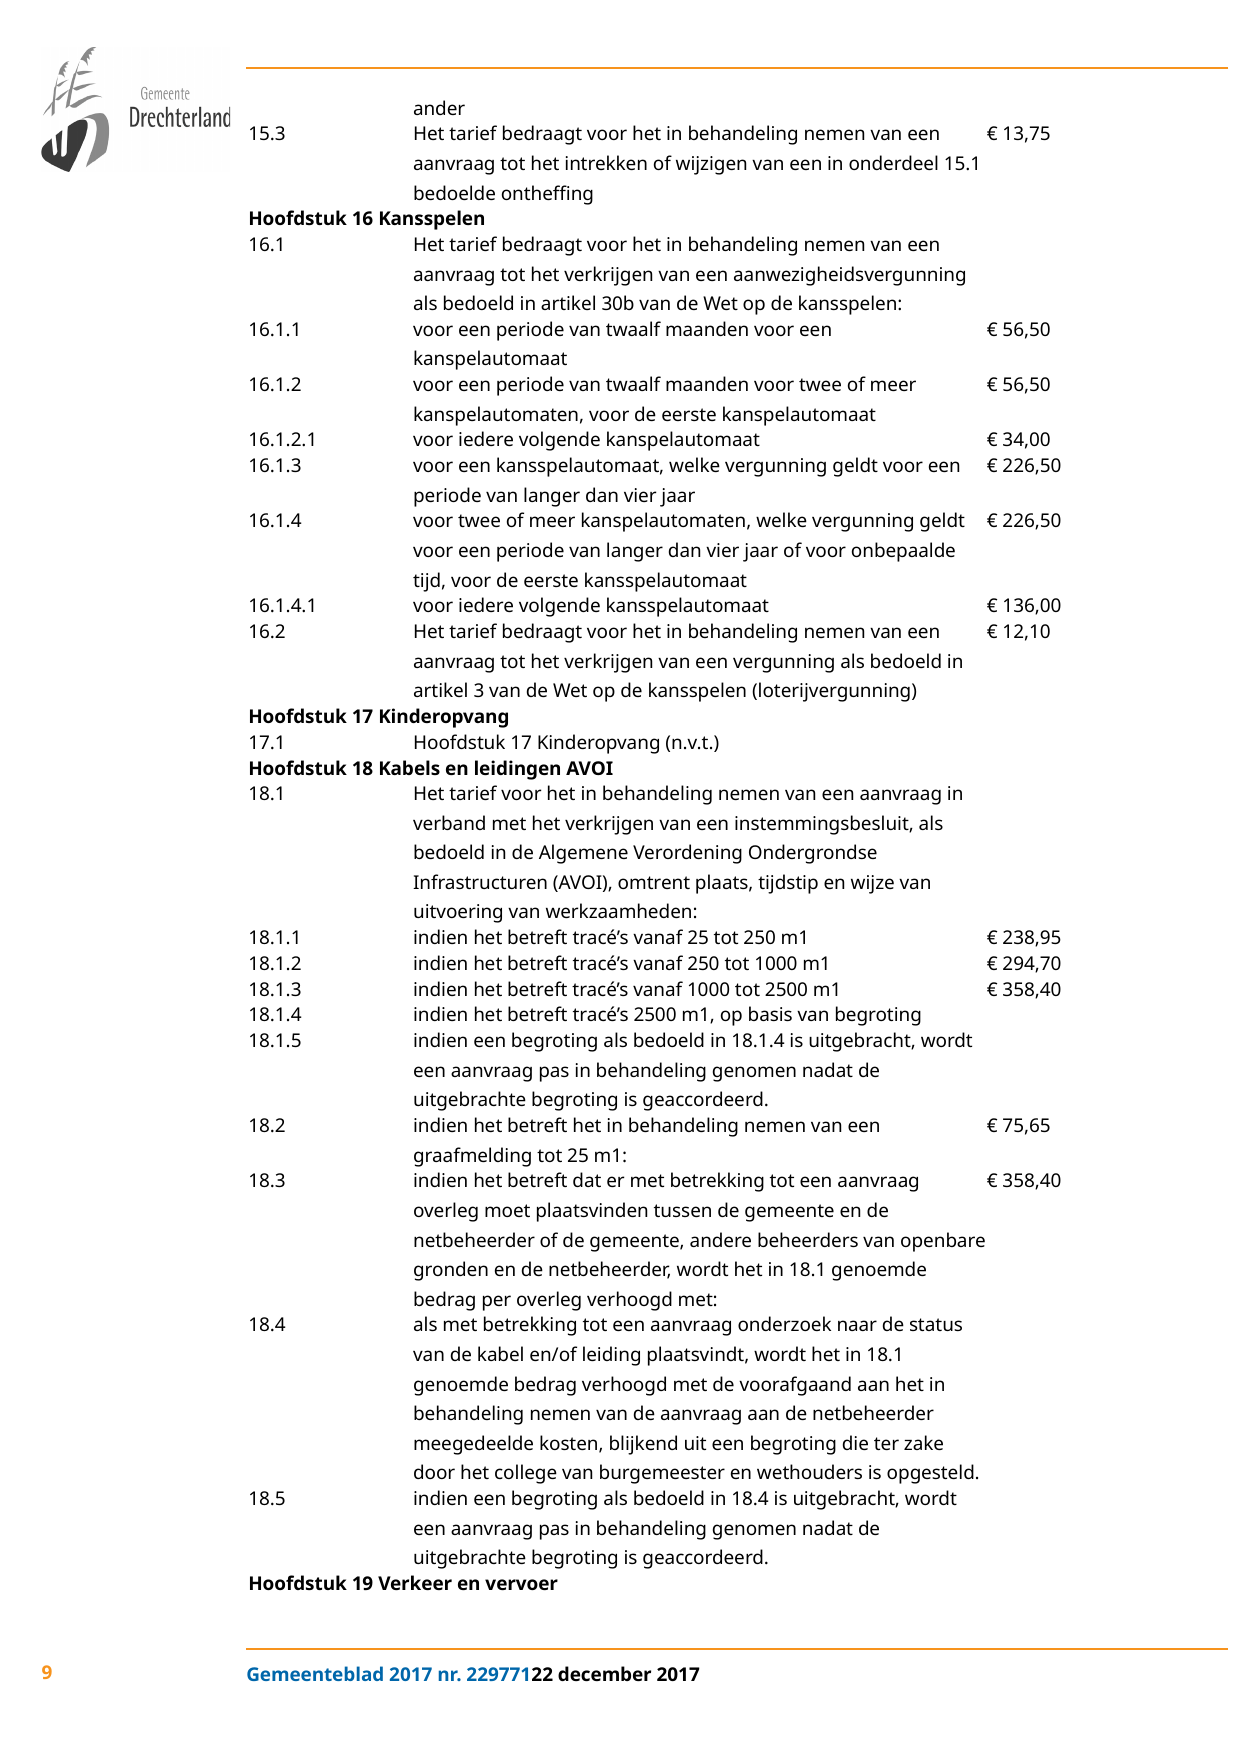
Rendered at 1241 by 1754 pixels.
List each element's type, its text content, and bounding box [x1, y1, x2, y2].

table_cell 18.1.1 [248, 925, 413, 950]
table_cell [987, 1028, 1152, 1112]
table_cell 16.1.4.1 [248, 593, 413, 618]
table_cell indien het betreft tracé’s 2500 m1, op basis van begroting [413, 1002, 987, 1027]
table_cell 18.1 [248, 780, 413, 924]
table_cell 18.3 [248, 1168, 413, 1312]
table_cell Hoofdstuk 19 Verkeer en vervoer [248, 1570, 1152, 1596]
table_cell 18.1.3 [248, 976, 413, 1002]
table_cell voor iedere volgende kanspelautomaat [413, 427, 987, 452]
table_cell [987, 1312, 1152, 1485]
table_cell € 12,10 [987, 618, 1152, 703]
table_cell 16.1 [248, 231, 413, 316]
table_cell € 294,70 [987, 950, 1152, 976]
table_cell indien een begroting als bedoeld in 18.4 is uitgebracht, wordt een aanvraag pas in behandeling genomen nadat de uitgebrachte begroting is geaccordeerd. [413, 1485, 987, 1570]
table_cell 18.1.4 [248, 1002, 413, 1027]
table_cell 18.1.5 [248, 1028, 413, 1112]
table_cell [248, 95, 413, 121]
table_cell Het tarief voor het in behandeling nemen van een aanvraag in verband met het verkrijgen van een instemmingsbesluit, als bedoeld in de Algemene Verordening Ondergrondse Infrastructuren (AVOI), omtrent plaats, tijdstip en wijze van uitvoering van werkzaamheden: [413, 780, 987, 924]
table_cell [987, 1485, 1152, 1570]
table_cell 16.1.2 [248, 371, 413, 427]
table_cell 16.1.1 [248, 316, 413, 371]
table_cell 17.1 [248, 729, 413, 755]
table_cell 18.4 [248, 1312, 413, 1485]
table_cell [987, 231, 1152, 316]
table_cell € 358,40 [987, 976, 1152, 1002]
table_cell voor een periode van twaalf maanden voor een kanspelautomaat [413, 316, 987, 371]
table_cell [987, 780, 1152, 924]
table_cell voor een kansspelautomaat, welke vergunning geldt voor een periode van langer dan vier jaar [413, 453, 987, 508]
table_cell Het tarief bedraagt voor het in behandeling nemen van een aanvraag tot het intrekken of wijzigen van een in onderdeel 15.1 bedoelde ontheffing [413, 121, 987, 205]
table_cell Hoofdstuk 16 Kansspelen [248, 205, 1152, 231]
table_cell Hoofdstuk 17 Kinderopvang (n.v.t.) [413, 729, 987, 755]
table_cell 18.1.2 [248, 950, 413, 976]
table_cell voor een periode van twaalf maanden voor twee of meer kanspelautomaten, voor de eerste kanspelautomaat [413, 371, 987, 427]
table_cell 15.3 [248, 121, 413, 205]
table_cell Het tarief bedraagt voor het in behandeling nemen van een aanvraag tot het verkrijgen van een vergunning als bedoeld in artikel 3 van de Wet op de kansspelen (loterijvergunning) [413, 618, 987, 703]
table_cell Het tarief bedraagt voor het in behandeling nemen van een aanvraag tot het verkrijgen van een aanwezigheidsvergunning als bedoeld in artikel 30b van de Wet op de kansspelen: [413, 231, 987, 316]
table_cell 16.1.2.1 [248, 427, 413, 452]
table_cell € 358,40 [987, 1168, 1152, 1312]
table_cell € 136,00 [987, 593, 1152, 618]
table_cell als met betrekking tot een aanvraag onderzoek naar de status van de kabel en/of leiding plaatsvindt, wordt het in 18.1 genoemde bedrag verhoogd met de voorafgaand aan het in behandeling nemen van de aanvraag aan de netbeheerder meegedeelde kosten, blijkend uit een begroting die ter zake door het college van burgemeester en wethouders is opgesteld. [413, 1312, 987, 1485]
table_cell € 238,95 [987, 925, 1152, 950]
picture [41, 47, 231, 172]
table_cell indien het betreft dat er met betrekking tot een aanvraag overleg moet plaatsvinden tussen de gemeente en de netbeheerder of de gemeente, andere beheerders van openbare gronden en de netbeheerder, wordt het in 18.1 genoemde bedrag per overleg verhoogd met: [413, 1168, 987, 1312]
table_cell [987, 1002, 1152, 1027]
table_cell indien het betreft tracé’s vanaf 1000 tot 2500 m1 [413, 976, 987, 1002]
table_cell € 13,75 [987, 121, 1152, 205]
table_cell 16.1.4 [248, 508, 413, 593]
table_cell € 226,50 [987, 508, 1152, 593]
table_cell € 75,65 [987, 1112, 1152, 1168]
table_cell € 34,00 [987, 427, 1152, 452]
table_cell 18.5 [248, 1485, 413, 1570]
table_cell [987, 95, 1152, 121]
table_cell indien het betreft tracé’s vanaf 250 tot 1000 m1 [413, 950, 987, 976]
table_cell indien het betreft tracé’s vanaf 25 tot 250 m1 [413, 925, 987, 950]
table_cell 16.2 [248, 618, 413, 703]
table_cell € 56,50 [987, 371, 1152, 427]
table_cell ander [413, 95, 987, 121]
table_cell € 56,50 [987, 316, 1152, 371]
table_cell € 226,50 [987, 453, 1152, 508]
table_cell Hoofdstuk 17 Kinderopvang [248, 703, 1152, 729]
table_cell indien het betreft het in behandeling nemen van een graafmelding tot 25 m1: [413, 1112, 987, 1168]
table_cell Hoofdstuk 18 Kabels en leidingen AVOI [248, 755, 1152, 780]
table_cell 18.2 [248, 1112, 413, 1168]
table_cell 16.1.3 [248, 453, 413, 508]
table_cell indien een begroting als bedoeld in 18.1.4 is uitgebracht, wordt een aanvraag pas in behandeling genomen nadat de uitgebrachte begroting is geaccordeerd. [413, 1028, 987, 1112]
table_cell voor iedere volgende kansspelautomaat [413, 593, 987, 618]
table_cell [987, 729, 1152, 755]
table_cell voor twee of meer kanspelautomaten, welke vergunning geldt voor een periode van langer dan vier jaar of voor onbepaalde tijd, voor de eerste kansspelautomaat [413, 508, 987, 593]
